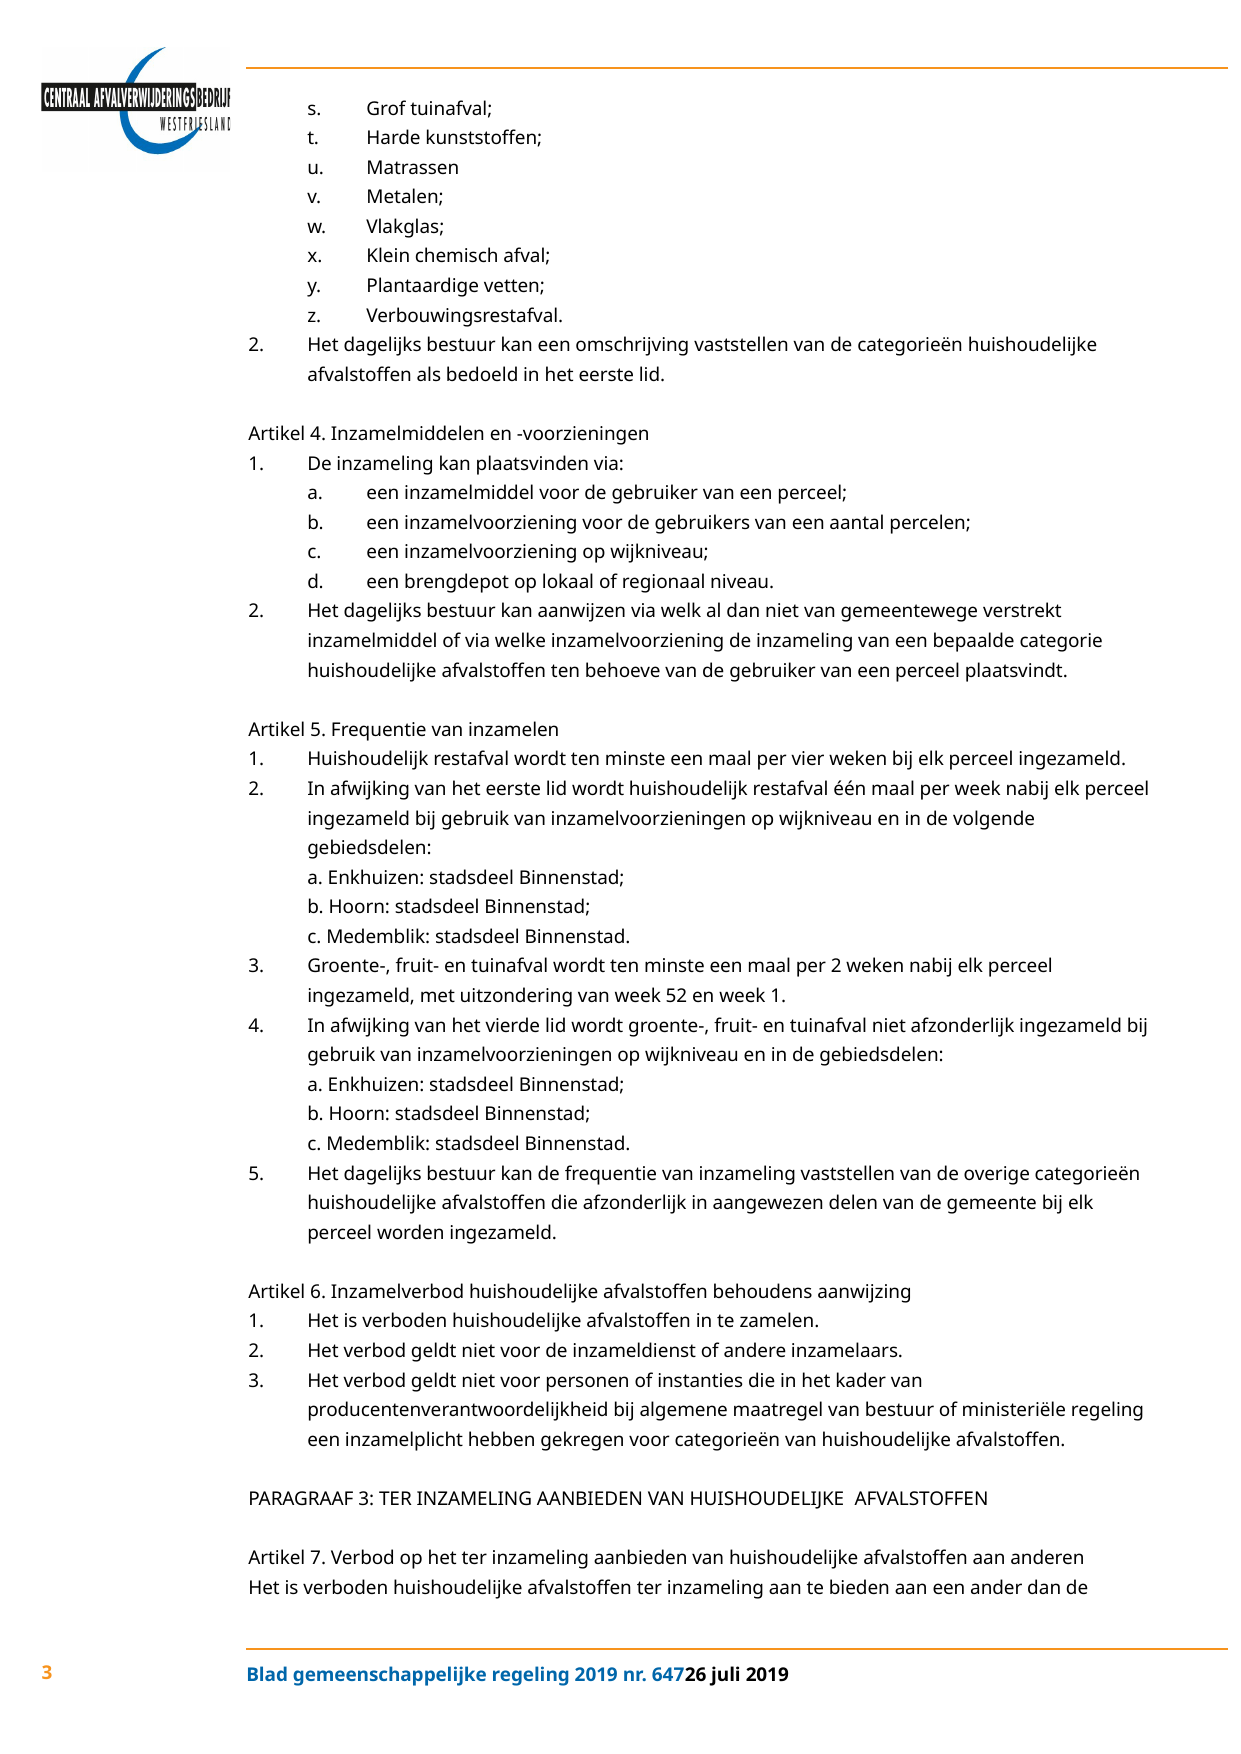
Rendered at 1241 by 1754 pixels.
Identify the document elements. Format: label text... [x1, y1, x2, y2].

list De inzameling kan plaatsvinden via: [248, 450, 1152, 476]
list b. Hoorn: stadsdeel Binnenstad; [248, 893, 1152, 919]
list Harde kunststoffen; [307, 124, 1152, 150]
list een inzamelvoorziening op wijkniveau; [307, 538, 1152, 564]
list c. Medemblik: stadsdeel Binnenstad. [248, 1130, 1152, 1156]
list a. Enkhuizen: stadsdeel Binnenstad; [248, 1071, 1152, 1097]
list een brengdepot op lokaal of regionaal niveau. [307, 568, 1152, 594]
list Huishoudelijk restafval wordt ten minste een maal per vier weken bij elk perceel ingezameld. [248, 746, 1152, 771]
list c. Medemblik: stadsdeel Binnenstad. [248, 923, 1152, 949]
text Het is verboden huishoudelijke afvalstoffen ter inzameling aan te bieden aan een ander dan de [248, 1574, 1152, 1600]
list Grof tuinafval; [307, 95, 1152, 121]
text Artikel 5. Frequentie van inzamelen [248, 716, 1152, 742]
list Het is verboden huishoudelijke afvalstoffen in te zamelen. [248, 1308, 1152, 1333]
text PARAGRAAF 3: TER INZAMELING AANBIEDEN VAN HUISHOUDELIJKE AFVALSTOFFEN [248, 1485, 1152, 1511]
text Artikel 6. Inzamelverbod huishoudelijke afvalstoffen behoudens aanwijzing [248, 1278, 1152, 1304]
list Matrassen [307, 154, 1152, 180]
list Het dagelijks bestuur kan de frequentie van inzameling vaststellen van de overige categorieën huishoudelijke afvalstoffen die afzonderlijk in aangewezen delen van de gemeente bij elk perceel worden ingezameld. [248, 1160, 1152, 1245]
list b. Hoorn: stadsdeel Binnenstad; [248, 1101, 1152, 1126]
list Klein chemisch afval; [307, 243, 1152, 268]
list Het dagelijks bestuur kan een omschrijving vaststellen van de categorieën huishoudelijke afvalstoffen als bedoeld in het eerste lid. [248, 331, 1152, 387]
list In afwijking van het vierde lid wordt groente-, fruit- en tuinafval niet afzonderlijk ingezameld bij gebruik van inzamelvoorzieningen op wijkniveau en in de gebiedsdelen: [248, 1012, 1152, 1067]
list een inzamelvoorziening voor de gebruikers van een aantal percelen; [307, 509, 1152, 535]
picture [41, 47, 231, 172]
text Artikel 4. Inzamelmiddelen en -voorzieningen [248, 420, 1152, 446]
text Artikel 7. Verbod op het ter inzameling aanbieden van huishoudelijke afvalstoffen aan anderen [248, 1544, 1152, 1570]
list een inzamelmiddel voor de gebruiker van een perceel; [307, 479, 1152, 505]
list Metalen; [307, 183, 1152, 209]
list Groente-, fruit- en tuinafval wordt ten minste een maal per 2 weken nabij elk perceel ingezameld, met uitzondering van week 52 en week 1. [248, 953, 1152, 1008]
list Het verbod geldt niet voor de inzameldienst of andere inzamelaars. [248, 1337, 1152, 1363]
list Het dagelijks bestuur kan aanwijzen via welk al dan niet van gemeentewege verstrekt inzamelmiddel of via welke inzamelvoorziening de inzameling van een bepaalde categorie huishoudelijke afvalstoffen ten behoeve van de gebruiker van een perceel plaatsvindt. [248, 598, 1152, 683]
list Verbouwingsrestafval. [307, 302, 1152, 328]
list Plantaardige vetten; [307, 272, 1152, 298]
list Vlakglas; [307, 213, 1152, 239]
list a. Enkhuizen: stadsdeel Binnenstad; [248, 864, 1152, 890]
list In afwijking van het eerste lid wordt huishoudelijk restafval één maal per week nabij elk perceel ingezameld bij gebruik van inzamelvoorzieningen op wijkniveau en in de volgende gebiedsdelen: [248, 775, 1152, 860]
list Het verbod geldt niet voor personen of instanties die in het kader van producentenverantwoordelijkheid bij algemene maatregel van bestuur of ministeriële regeling een inzamelplicht hebben gekregen voor categorieën van huishoudelijke afvalstoffen. [248, 1367, 1152, 1452]
